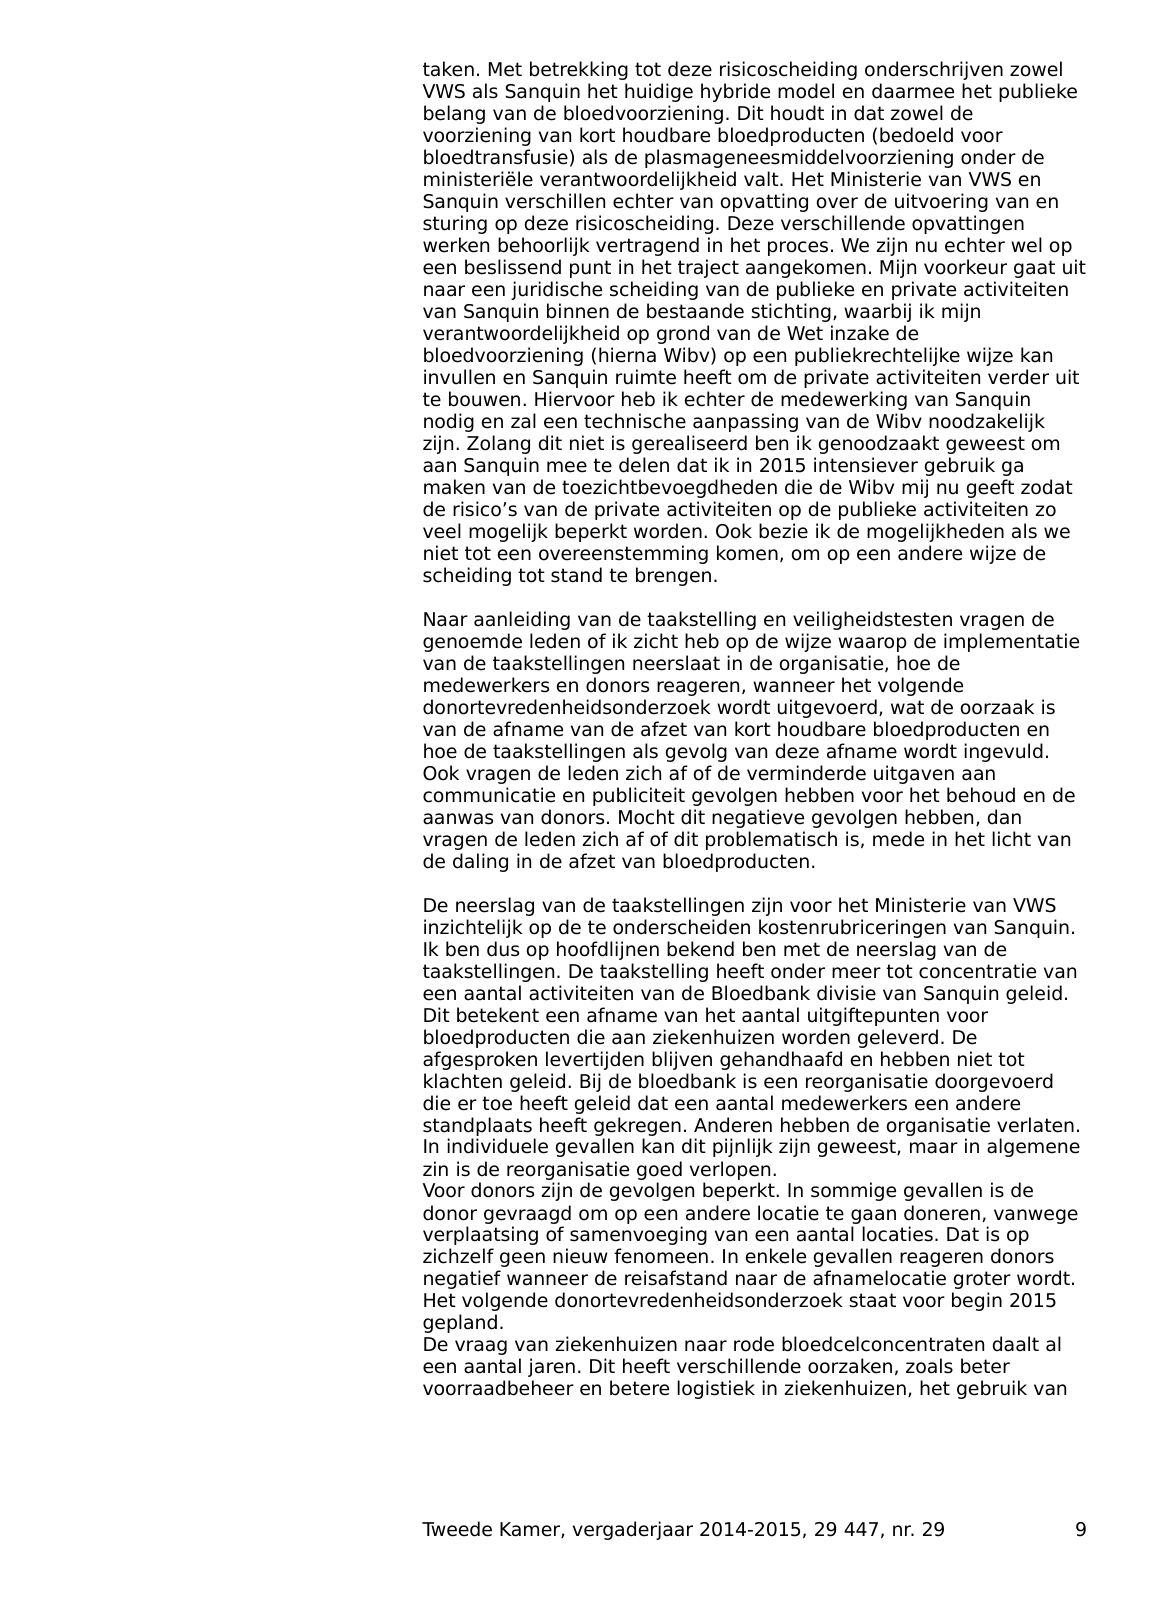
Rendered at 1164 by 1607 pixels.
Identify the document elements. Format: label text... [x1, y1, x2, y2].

text Voor donors zijn de gevolgen beperkt. In sommige gevallen is de donor gevraagd om op een andere locatie te gaan doneren, vanwege verplaatsing of samenvoeging van een aantal locaties. Dat is op zichzelf geen nieuw fenomeen. In enkele gevallen reageren donors negatief wanneer de reisafstand naar de afnamelocatie groter wordt. Het volgende donortevredenheidsonderzoek staat voor begin 2015 gepland. [422, 1180, 1087, 1334]
text Naar aanleiding van de taakstelling en veiligheidstesten vragen de genoemde leden of ik zicht heb op de wijze waarop de implementatie van de taakstellingen neerslaat in de organisatie, hoe de medewerkers en donors reageren, wanneer het volgende donortevredenheidsonderzoek wordt uitgevoerd, wat de oorzaak is van de afname van de afzet van kort houdbare bloedproducten en hoe de taakstellingen als gevolg van deze afname wordt ingevuld. Ook vragen de leden zich af of de verminderde uitgaven aan communicatie en publiciteit gevolgen hebben voor het behoud en de aanwas van donors. Mocht dit negatieve gevolgen hebben, dan vragen de leden zich af of dit problematisch is, mede in het licht van de daling in de afzet van bloedproducten. [422, 609, 1087, 872]
text taken. Met betrekking tot deze risicoscheiding onderschrijven zowel VWS als Sanquin het huidige hybride model en daarmee het publieke belang van de bloedvoorziening. Dit houdt in dat zowel de voorziening van kort houdbare bloedproducten (bedoeld voor bloedtransfusie) als de plasmageneesmiddelvoorziening onder de ministeriële verantwoordelijkheid valt. Het Ministerie van VWS en Sanquin verschillen echter van opvatting over de uitvoering van en sturing op deze risicoscheiding. Deze verschillende opvattingen werken behoorlijk vertragend in het proces. We zijn nu echter wel op een beslissend punt in het traject aangekomen. Mijn voorkeur gaat uit naar een juridische scheiding van de publieke en private activiteiten van Sanquin binnen de bestaande stichting, waarbij ik mijn verantwoordelijkheid op grond van de Wet inzake de bloedvoorziening (hierna Wibv) op een publiekrechtelijke wijze kan invullen en Sanquin ruimte heeft om de private activiteiten verder uit te bouwen. Hiervoor heb ik echter de medewerking van Sanquin nodig en zal een technische aanpassing van de Wibv noodzakelijk zijn. Zolang dit niet is gerealiseerd ben ik genoodzaakt geweest om aan Sanquin mee te delen dat ik in 2015 intensiever gebruik ga maken van de toezichtbevoegdheden die de Wibv mij nu geeft zodat de risico’s van de private activiteiten op de publieke activiteiten zo veel mogelijk beperkt worden. Ook bezie ik de mogelijkheden als we niet tot een overeenstemming komen, om op een andere wijze de scheiding tot stand te brengen. [422, 59, 1087, 587]
text De neerslag van de taakstellingen zijn voor het Ministerie van VWS inzichtelijk op de te onderscheiden kostenrubriceringen van Sanquin. Ik ben dus op hoofdlijnen bekend ben met de neerslag van de taakstellingen. De taakstelling heeft onder meer tot concentratie van een aantal activiteiten van de Bloedbank divisie van Sanquin geleid. Dit betekent een afname van het aantal uitgiftepunten voor bloedproducten die aan ziekenhuizen worden geleverd. De afgesproken levertijden blijven gehandhaafd en hebben niet tot klachten geleid. Bij de bloedbank is een reorganisatie doorgevoerd die er toe heeft geleid dat een aantal medewerkers een andere standplaats heeft gekregen. Anderen hebben de organisatie verlaten. In individuele gevallen kan dit pijnlijk zijn geweest, maar in algemene zin is de reorganisatie goed verlopen. [422, 895, 1087, 1180]
text De vraag van ziekenhuizen naar rode bloedcelconcentraten daalt al een aantal jaren. Dit heeft verschillende oorzaken, zoals beter voorraadbeheer en betere logistiek in ziekenhuizen, het gebruik van [422, 1334, 1087, 1400]
